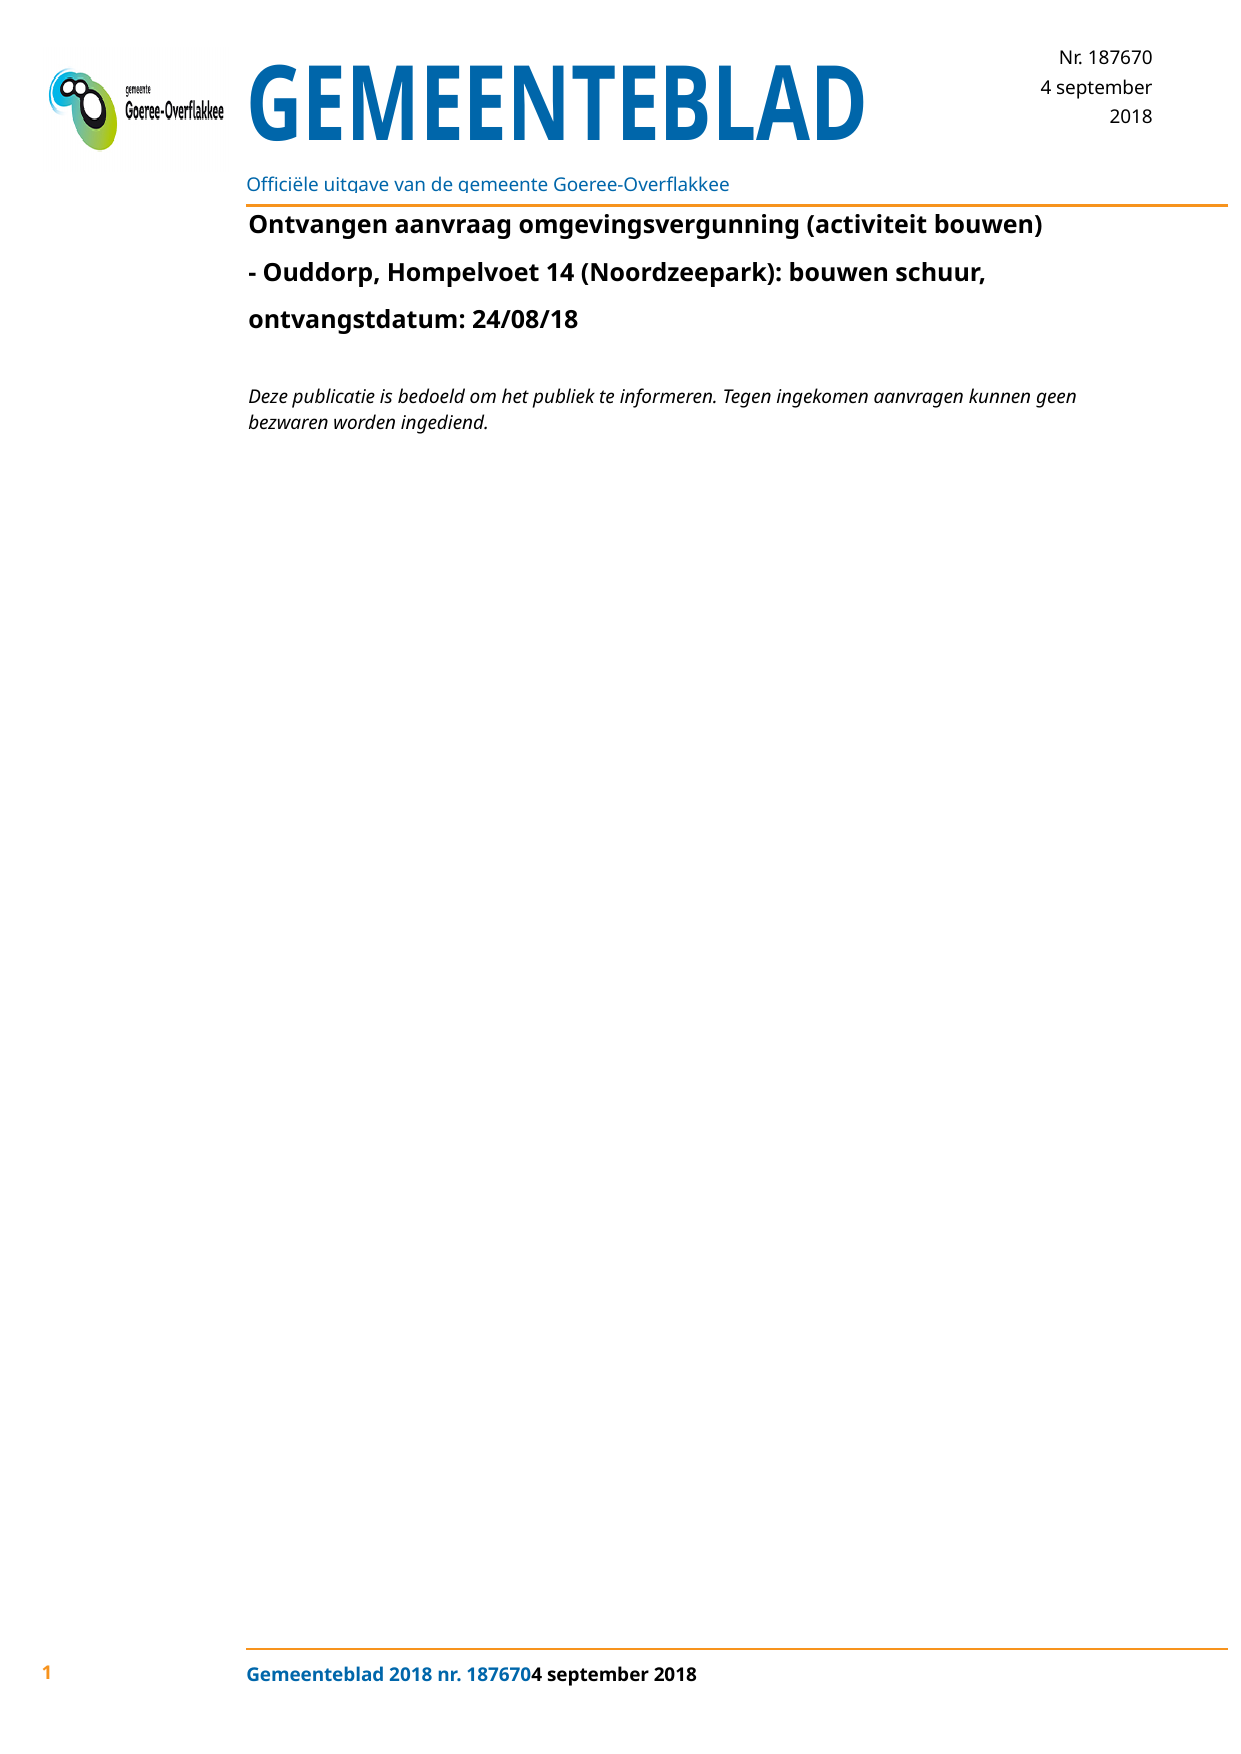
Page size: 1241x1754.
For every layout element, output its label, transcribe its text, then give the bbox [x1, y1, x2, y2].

text Deze publicatie is bedoeld om het publiek te informeren. Tegen ingekomen aanvragen kunnen geen bezwaren worden ingediend. [248, 384, 1152, 435]
picture [41, 47, 231, 172]
text Ontvangen aanvraag omgevingsvergunning (activiteit bouwen) - Ouddorp, Hompelvoet 14 (Noordzeepark): bouwen schuur, ontvangstdatum: 24/08/18 [248, 207, 1152, 336]
